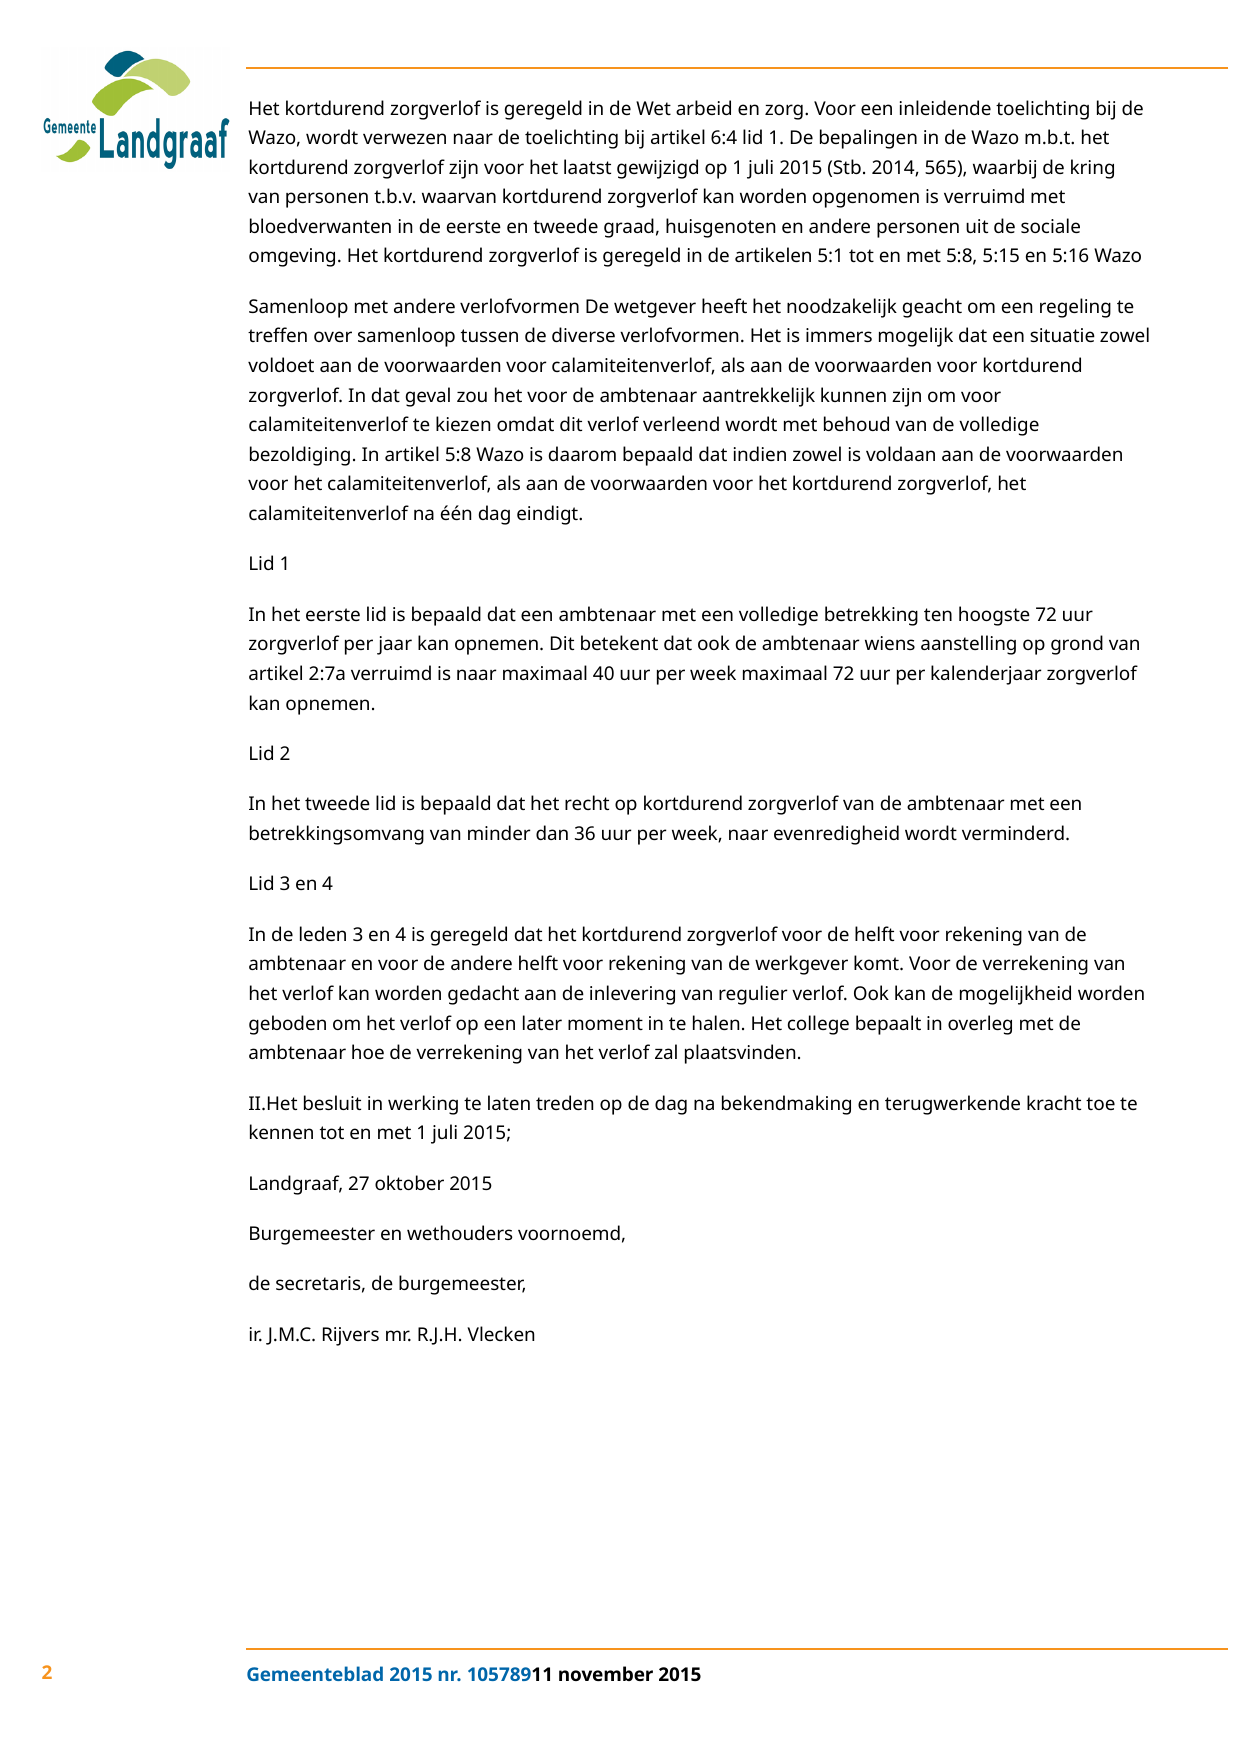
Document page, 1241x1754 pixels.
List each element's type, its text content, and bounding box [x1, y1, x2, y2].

text Lid 3 en 4 [248, 871, 1152, 896]
text de secretaris, de burgemeester, [248, 1271, 1152, 1296]
text In de leden 3 en 4 is geregeld dat het kortdurend zorgverlof voor de helft voor rekening van de ambtenaar en voor de andere helft voor rekening van de werkgever komt. Voor de verrekening van het verlof kan worden gedacht aan de inlevering van regulier verlof. Ook kan de mogelijkheid worden geboden om het verlof op een later moment in te halen. Het college bepaalt in overleg met de ambtenaar hoe de verrekening van het verlof zal plaatsvinden. [248, 921, 1152, 1065]
text In het tweede lid is bepaald dat het recht op kortdurend zorgverlof van de ambtenaar met een betrekkingsomvang van minder dan 36 uur per week, naar evenredigheid wordt verminderd. [248, 791, 1152, 846]
text Lid 2 [248, 740, 1152, 766]
text In het eerste lid is bepaald dat een ambtenaar met een volledige betrekking ten hoogste 72 uur zorgverlof per jaar kan opnemen. Dit betekent dat ook de ambtenaar wiens aanstelling op grond van artikel 2:7a verruimd is naar maximaal 40 uur per week maximaal 72 uur per kalenderjaar zorgverlof kan opnemen. [248, 601, 1152, 716]
text Samenloop met andere verlofvormen De wetgever heeft het noodzakelijk geacht om een regeling te treffen over samenloop tussen de diverse verlofvormen. Het is immers mogelijk dat een situatie zowel voldoet aan de voorwaarden voor calamiteitenverlof, als aan de voorwaarden voor kortdurend zorgverlof. In dat geval zou het voor de ambtenaar aantrekkelijk kunnen zijn om voor calamiteitenverlof te kiezen omdat dit verlof verleend wordt met behoud van de volledige bezoldiging. In artikel 5:8 Wazo is daarom bepaald dat indien zowel is voldaan aan de voorwaarden voor het calamiteitenverlof, als aan de voorwaarden voor het kortdurend zorgverlof, het calamiteitenverlof na één dag eindigt. [248, 293, 1152, 526]
text II.Het besluit in werking te laten treden op de dag na bekendmaking en terugwerkende kracht toe te kennen tot en met 1 juli 2015; [248, 1090, 1152, 1145]
text Het kortdurend zorgverlof is geregeld in de Wet arbeid en zorg. Voor een inleidende toelichting bij de Wazo, wordt verwezen naar de toelichting bij artikel 6:4 lid 1. De bepalingen in de Wazo m.b.t. het kortdurend zorgverlof zijn voor het laatst gewijzigd op 1 juli 2015 (Stb. 2014, 565), waarbij de kring van personen t.b.v. waarvan kortdurend zorgverlof kan worden opgenomen is verruimd met bloedverwanten in de eerste en tweede graad, huisgenoten en andere personen uit de sociale omgeving. Het kortdurend zorgverlof is geregeld in de artikelen 5:1 tot en met 5:8, 5:15 en 5:16 Wazo [248, 95, 1152, 268]
text Burgemeester en wethouders voornoemd, [248, 1220, 1152, 1246]
text Lid 1 [248, 551, 1152, 576]
text ir. J.M.C. Rijvers mr. R.J.H. Vlecken [248, 1321, 1152, 1347]
picture [41, 47, 231, 172]
text Landgraaf, 27 oktober 2015 [248, 1170, 1152, 1196]
